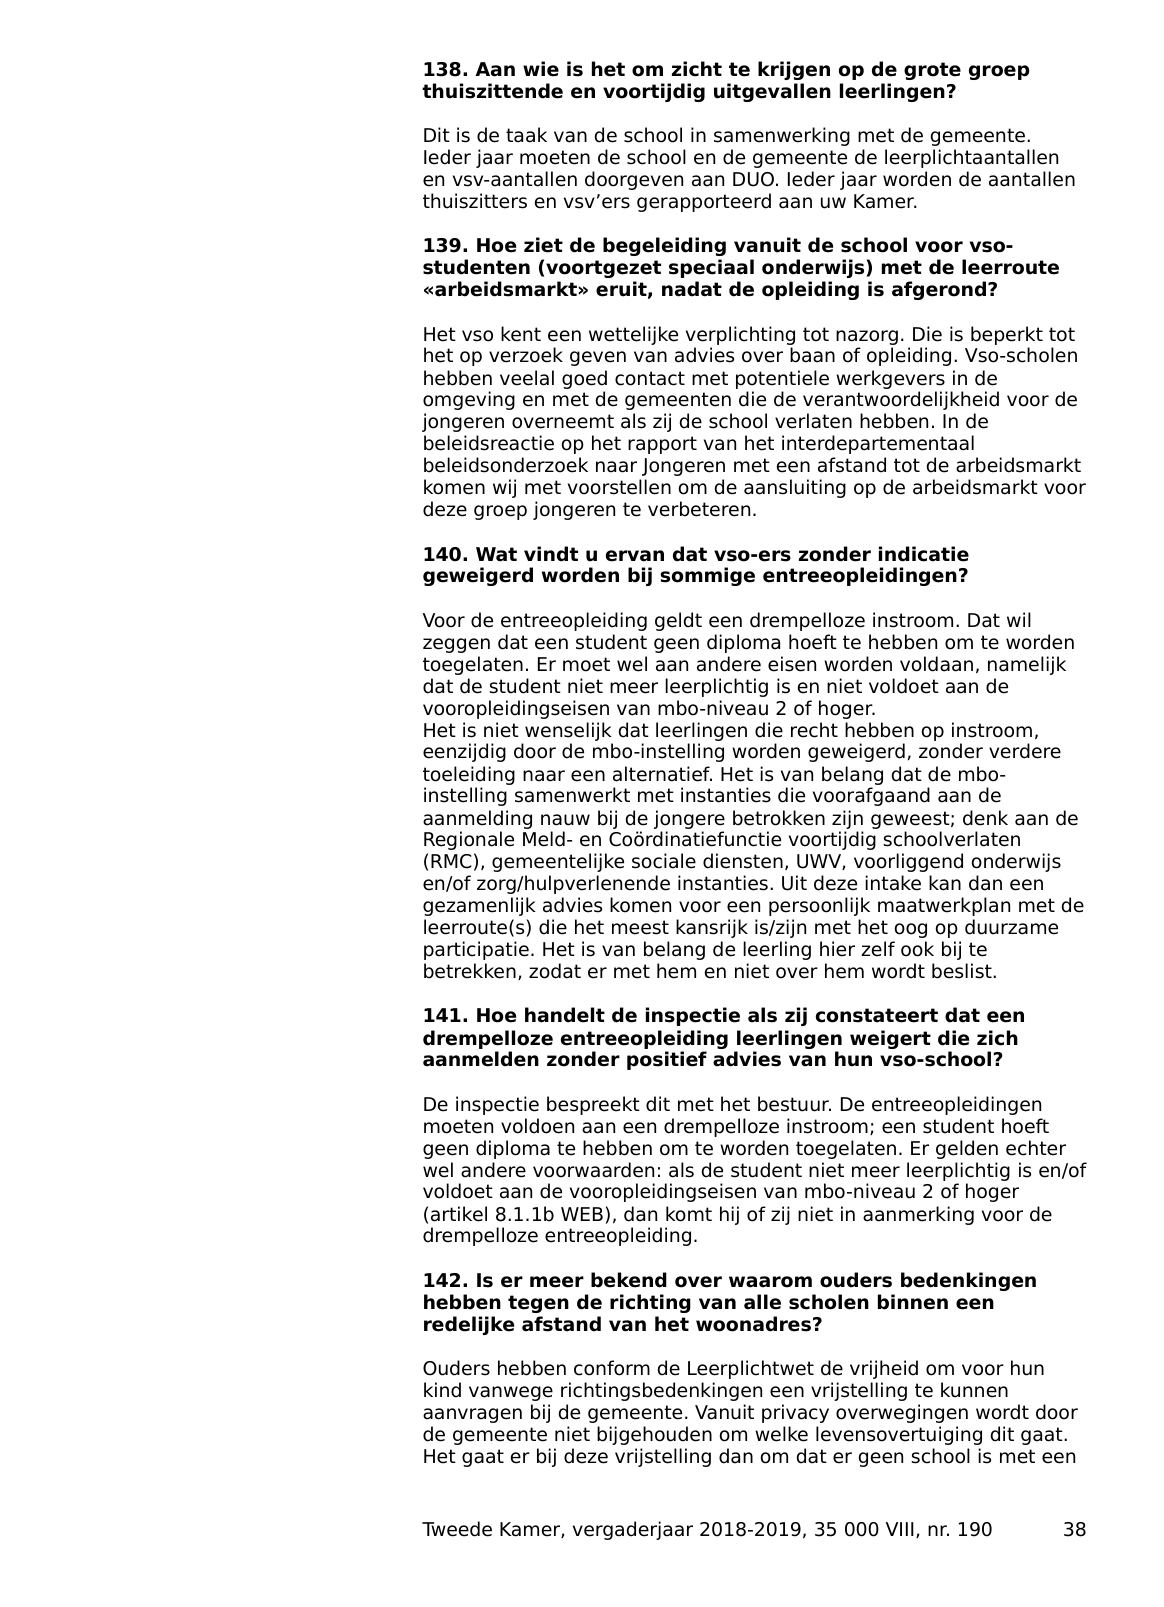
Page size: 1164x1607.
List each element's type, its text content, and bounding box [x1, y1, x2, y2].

subtitle 139. Hoe ziet de begeleiding vanuit de school voor vso-studenten (voortgezet speciaal onderwijs) met de leerroute «arbeidsmarkt» eruit, nadat de opleiding is afgerond? [422, 235, 1087, 301]
text De inspectie bespreekt dit met het bestuur. De entreeopleidingen moeten voldoen aan een drempelloze instroom; een student hoeft geen diploma te hebben om te worden toegelaten. Er gelden echter wel andere voorwaarden: als de student niet meer leerplichtig is en/of voldoet aan de vooropleidingseisen van mbo-niveau 2 of hoger (artikel 8.1.1b WEB), dan komt hij of zij niet in aanmerking voor de drempelloze entreeopleiding. [422, 1093, 1087, 1247]
subtitle 142. Is er meer bekend over waarom ouders bedenkingen hebben tegen de richting van alle scholen binnen een redelijke afstand van het woonadres? [422, 1269, 1087, 1336]
subtitle 140. Wat vindt u ervan dat vso-ers zonder indicatie geweigerd worden bij sommige entreeopleidingen? [422, 543, 1087, 587]
text Het is niet wenselijk dat leerlingen die recht hebben op instroom, eenzijdig door de mbo-instelling worden geweigerd, zonder verdere toeleiding naar een alternatief. Het is van belang dat de mbo-instelling samenwerkt met instanties die voorafgaand aan de aanmelding nauw bij de jongere betrokken zijn geweest; denk aan de Regionale Meld- en Coördinatiefunctie voortijdig schoolverlaten (RMC), gemeentelijke sociale diensten, UWV, voorliggend onderwijs en/of zorg/hulpverlenende instanties. Uit deze intake kan dan een gezamenlijk advies komen voor een persoonlijk maatwerkplan met de leerroute(s) die het meest kansrijk is/zijn met het oog op duurzame participatie. Het is van belang de leerling hier zelf ook bij te betrekken, zodat er met hem en niet over hem wordt beslist. [422, 719, 1087, 983]
subtitle 141. Hoe handelt de inspectie als zij constateert dat een drempelloze entreeopleiding leerlingen weigert die zich aanmelden zonder positief advies van hun vso-school? [422, 1005, 1087, 1071]
text Het vso kent een wettelijke verplichting tot nazorg. Die is beperkt tot het op verzoek geven van advies over baan of opleiding. Vso-scholen hebben veelal goed contact met potentiele werkgevers in de omgeving en met de gemeenten die de verantwoordelijkheid voor de jongeren overneemt als zij de school verlaten hebben. In de beleidsreactie op het rapport van het interdepartementaal beleidsonderzoek naar Jongeren met een afstand tot de arbeidsmarkt komen wij met voorstellen om de aansluiting op de arbeidsmarkt voor deze groep jongeren te verbeteren. [422, 323, 1087, 521]
text Dit is de taak van de school in samenwerking met de gemeente. Ieder jaar moeten de school en de gemeente de leerplichtaantallen en vsv-aantallen doorgeven aan DUO. Ieder jaar worden de aantallen thuiszitters en vsv’ers gerapporteerd aan uw Kamer. [422, 125, 1087, 213]
subtitle 138. Aan wie is het om zicht te krijgen op de grote groep thuiszittende en voortijdig uitgevallen leerlingen? [422, 59, 1087, 103]
text Ouders hebben conform de Leerplichtwet de vrijheid om voor hun kind vanwege richtingsbedenkingen een vrijstelling te kunnen aanvragen bij de gemeente. Vanuit privacy overwegingen wordt door de gemeente niet bijgehouden om welke levensovertuiging dit gaat. Het gaat er bij deze vrijstelling dan om dat er geen school is met een [422, 1358, 1087, 1468]
text Voor de entreeopleiding geldt een drempelloze instroom. Dat wil zeggen dat een student geen diploma hoeft te hebben om te worden toegelaten. Er moet wel aan andere eisen worden voldaan, namelijk dat de student niet meer leerplichtig is en niet voldoet aan de vooropleidingseisen van mbo-niveau 2 of hoger. [422, 609, 1087, 719]
